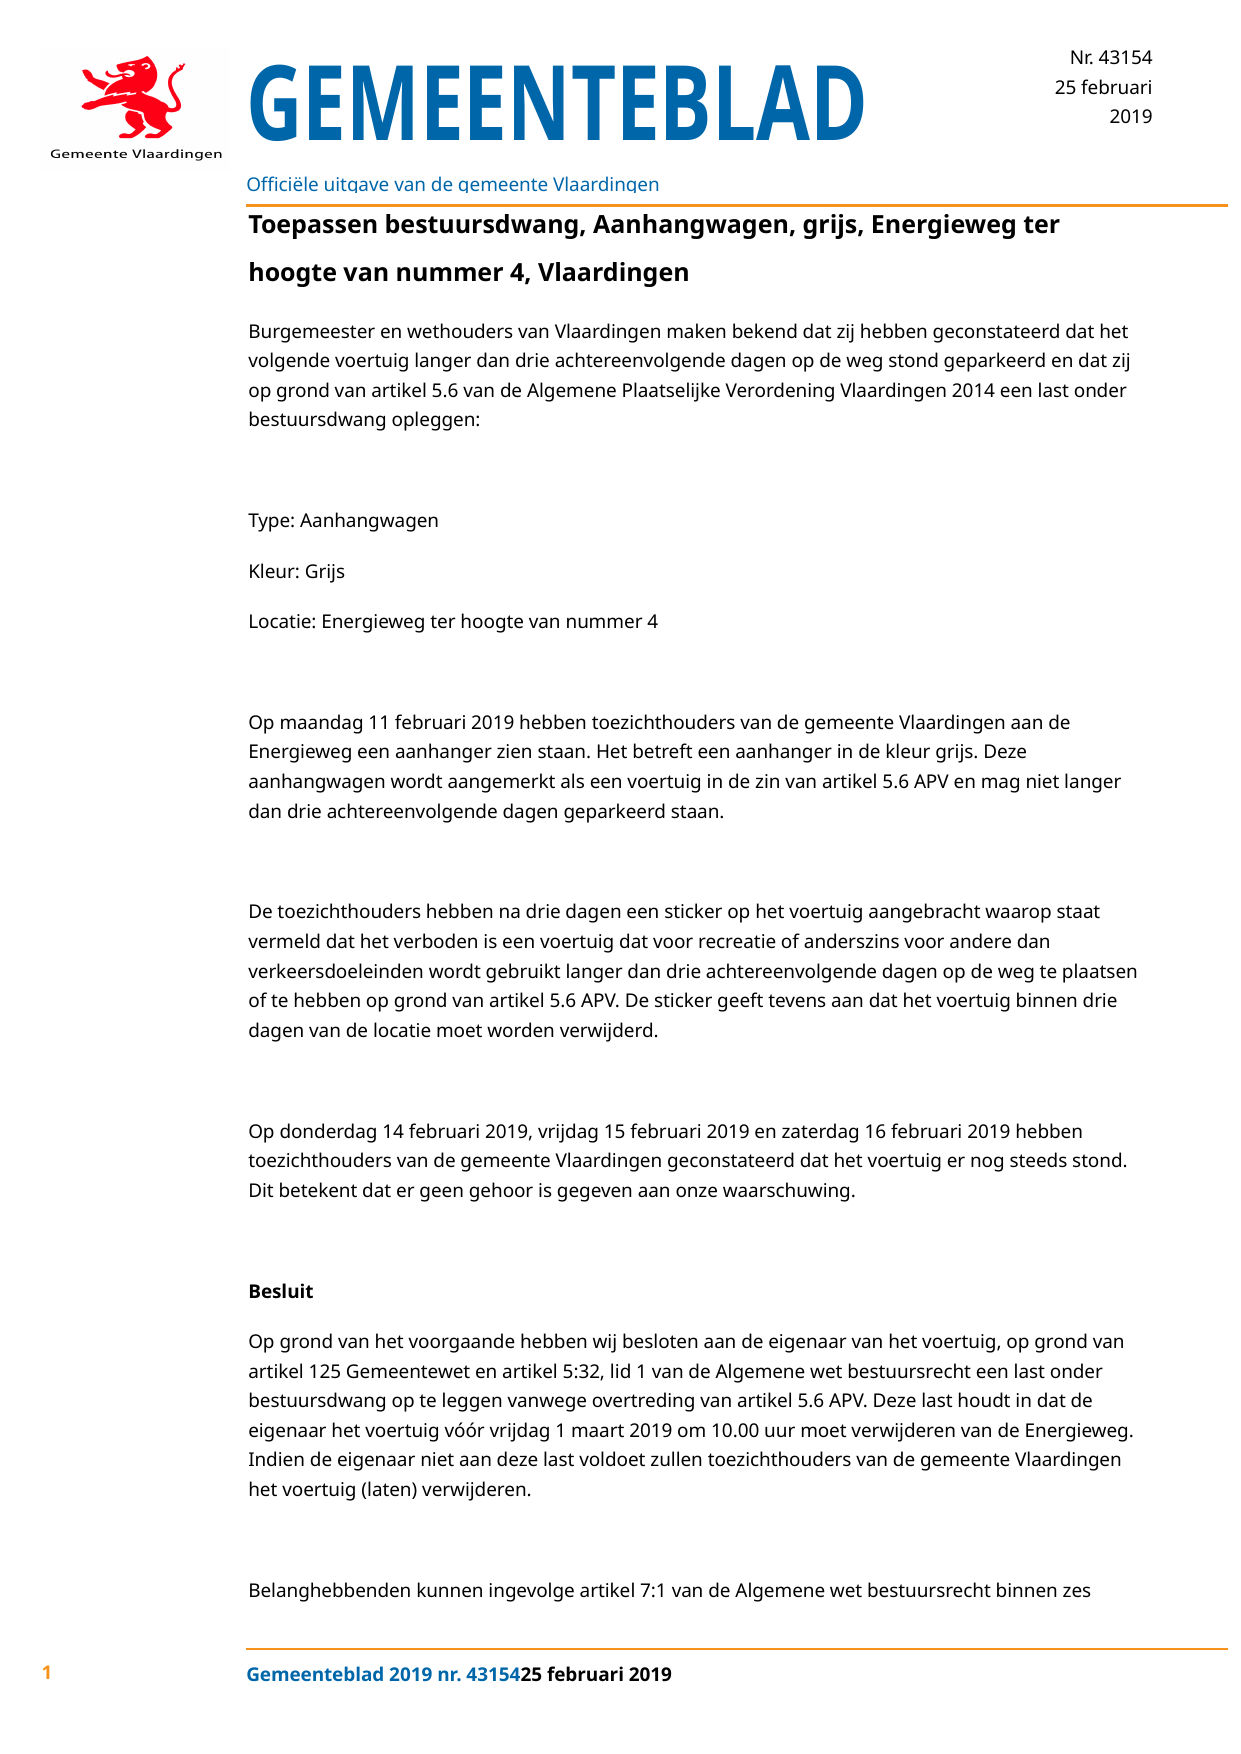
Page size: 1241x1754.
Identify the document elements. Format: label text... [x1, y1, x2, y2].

text Op donderdag 14 februari 2019, vrijdag 15 februari 2019 en zaterdag 16 februari 2019 hebben toezichthouders van de gemeente Vlaardingen geconstateerd dat het voertuig er nog steeds stond. Dit betekent dat er geen gehoor is gegeven aan onze waarschuwing. [248, 1118, 1152, 1203]
text De toezichthouders hebben na drie dagen een sticker op het voertuig aangebracht waarop staat vermeld dat het verboden is een voertuig dat voor recreatie of anderszins voor andere dan verkeersdoeleinden wordt gebruikt langer dan drie achtereenvolgende dagen op de weg te plaatsen of te hebben op grond van artikel 5.6 APV. De sticker geeft tevens aan dat het voertuig binnen drie dagen van de locatie moet worden verwijderd. [248, 899, 1152, 1043]
text Op maandag 11 februari 2019 hebben toezichthouders van de gemeente Vlaardingen aan de Energieweg een aanhanger zien staan. Het betreft een aanhanger in de kleur grijs. Deze aanhangwagen wordt aangemerkt als een voertuig in de zin van artikel 5.6 APV en mag niet langer dan drie achtereenvolgende dagen geparkeerd staan. [248, 709, 1152, 824]
text Burgemeester en wethouders van Vlaardingen maken bekend dat zij hebben geconstateerd dat het volgende voertuig langer dan drie achtereenvolgende dagen op de weg stond geparkeerd en dat zij op grond van artikel 5.6 van de Algemene Plaatselijke Verordening Vlaardingen 2014 een last onder bestuursdwang opleggen: [248, 318, 1152, 432]
text Type: Aanhangwagen [248, 507, 1152, 533]
text Belanghebbenden kunnen ingevolge artikel 7:1 van de Algemene wet bestuursrecht binnen zes [248, 1577, 1152, 1603]
text Kleur: Grijs [248, 558, 1152, 584]
picture [41, 47, 231, 172]
text Op grond van het voorgaande hebben wij besloten aan de eigenaar van het voertuig, op grond van artikel 125 Gemeentewet en artikel 5:32, lid 1 van de Algemene wet bestuursrecht een last onder bestuursdwang op te leggen vanwege overtreding van artikel 5.6 APV. Deze last houdt in dat de eigenaar het voertuig vóór vrijdag 1 maart 2019 om 10.00 uur moet verwijderen van de Energieweg. Indien de eigenaar niet aan deze last voldoet zullen toezichthouders van de gemeente Vlaardingen het voertuig (laten) verwijderen. [248, 1328, 1152, 1502]
text Besluit [248, 1278, 1152, 1304]
text Locatie: Energieweg ter hoogte van nummer 4 [248, 608, 1152, 634]
text Toepassen bestuursdwang, Aanhangwagen, grijs, Energieweg ter hoogte van nummer 4, Vlaardingen [248, 207, 1152, 288]
